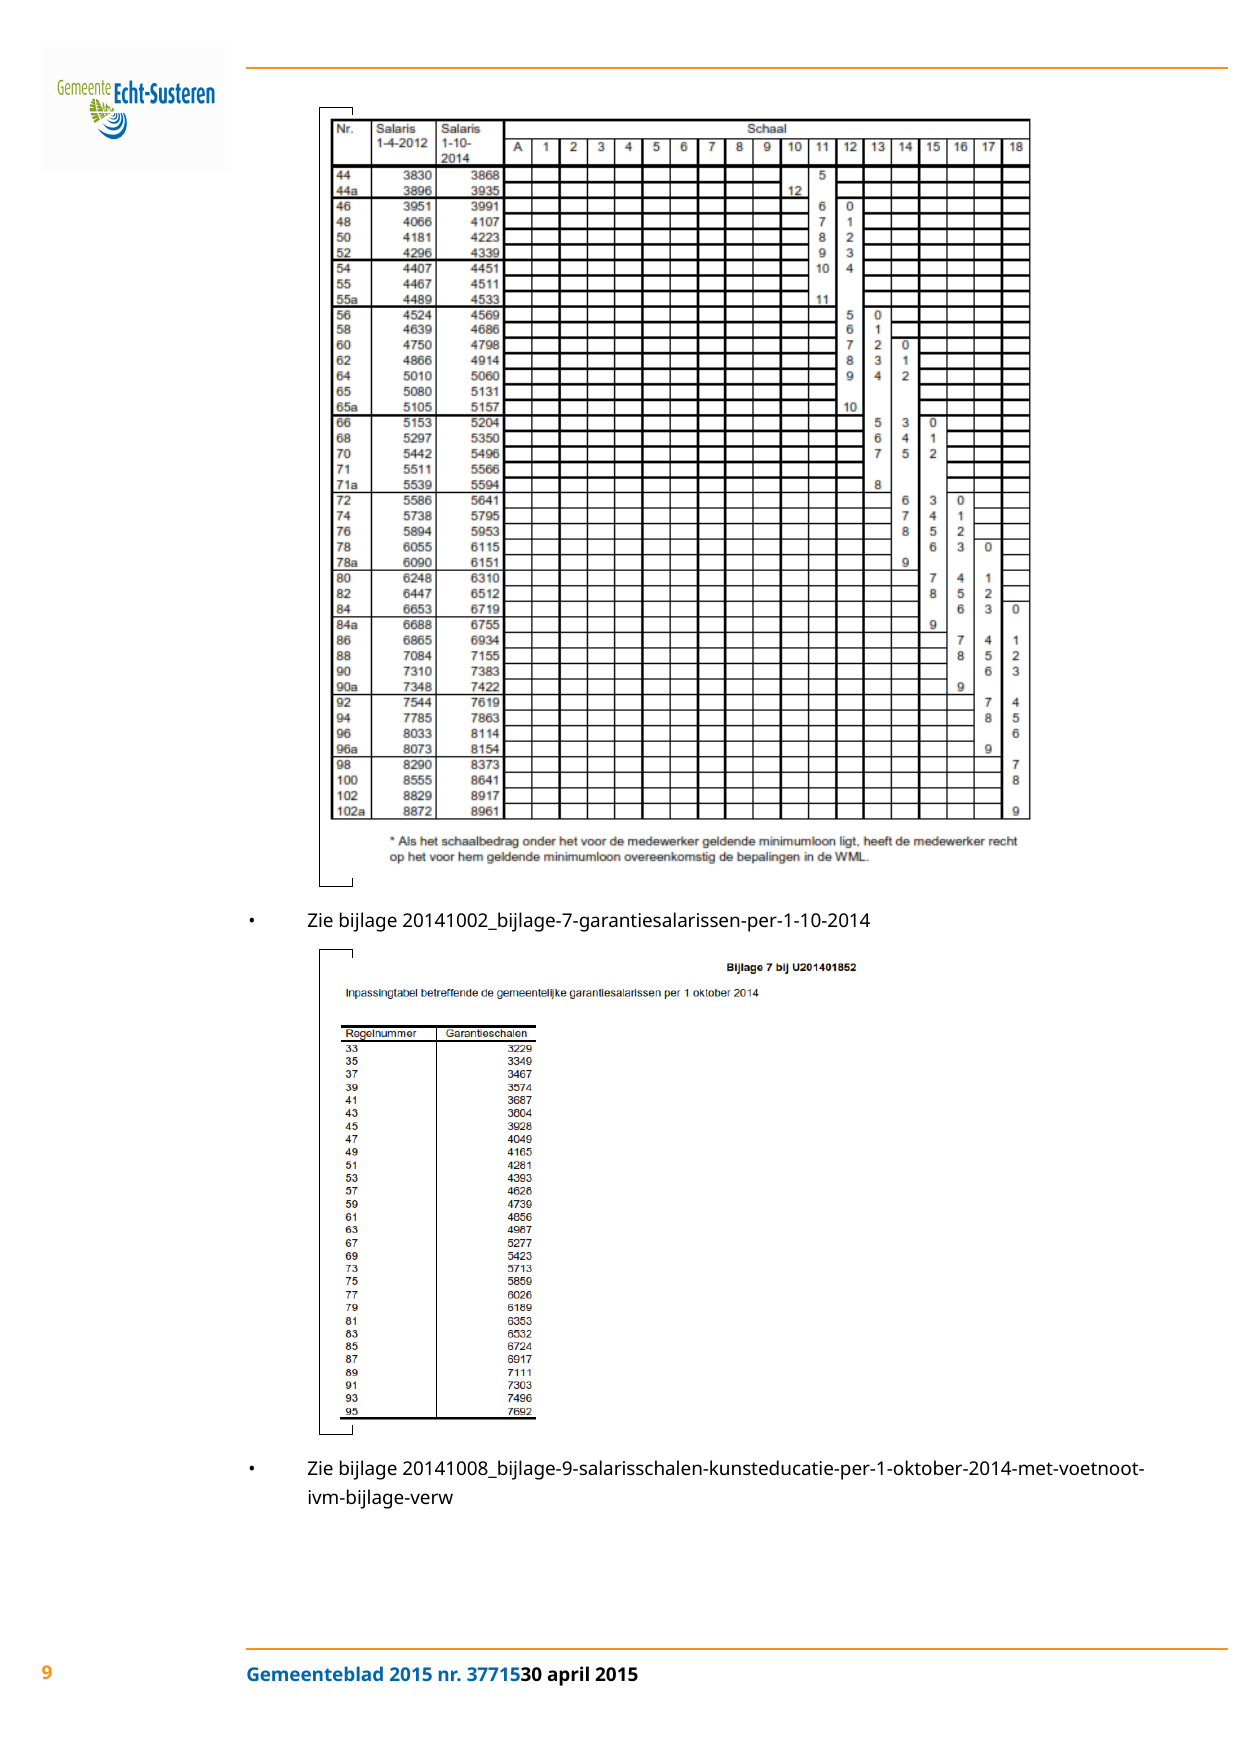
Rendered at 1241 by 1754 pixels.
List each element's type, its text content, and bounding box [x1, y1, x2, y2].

list Zie bijlage 20141008_bijlage-9-salarisschalen-kunsteducatie-per-1-oktober-2014-met-voetnoot-ivm-bijlage-verw [248, 1455, 1152, 1510]
list Zie bijlage 20141002_bijlage-7-garantiesalarissen-per-1-10-2014 [248, 908, 1152, 933]
picture [327, 958, 860, 1425]
picture [327, 115, 1037, 878]
picture [41, 47, 231, 172]
